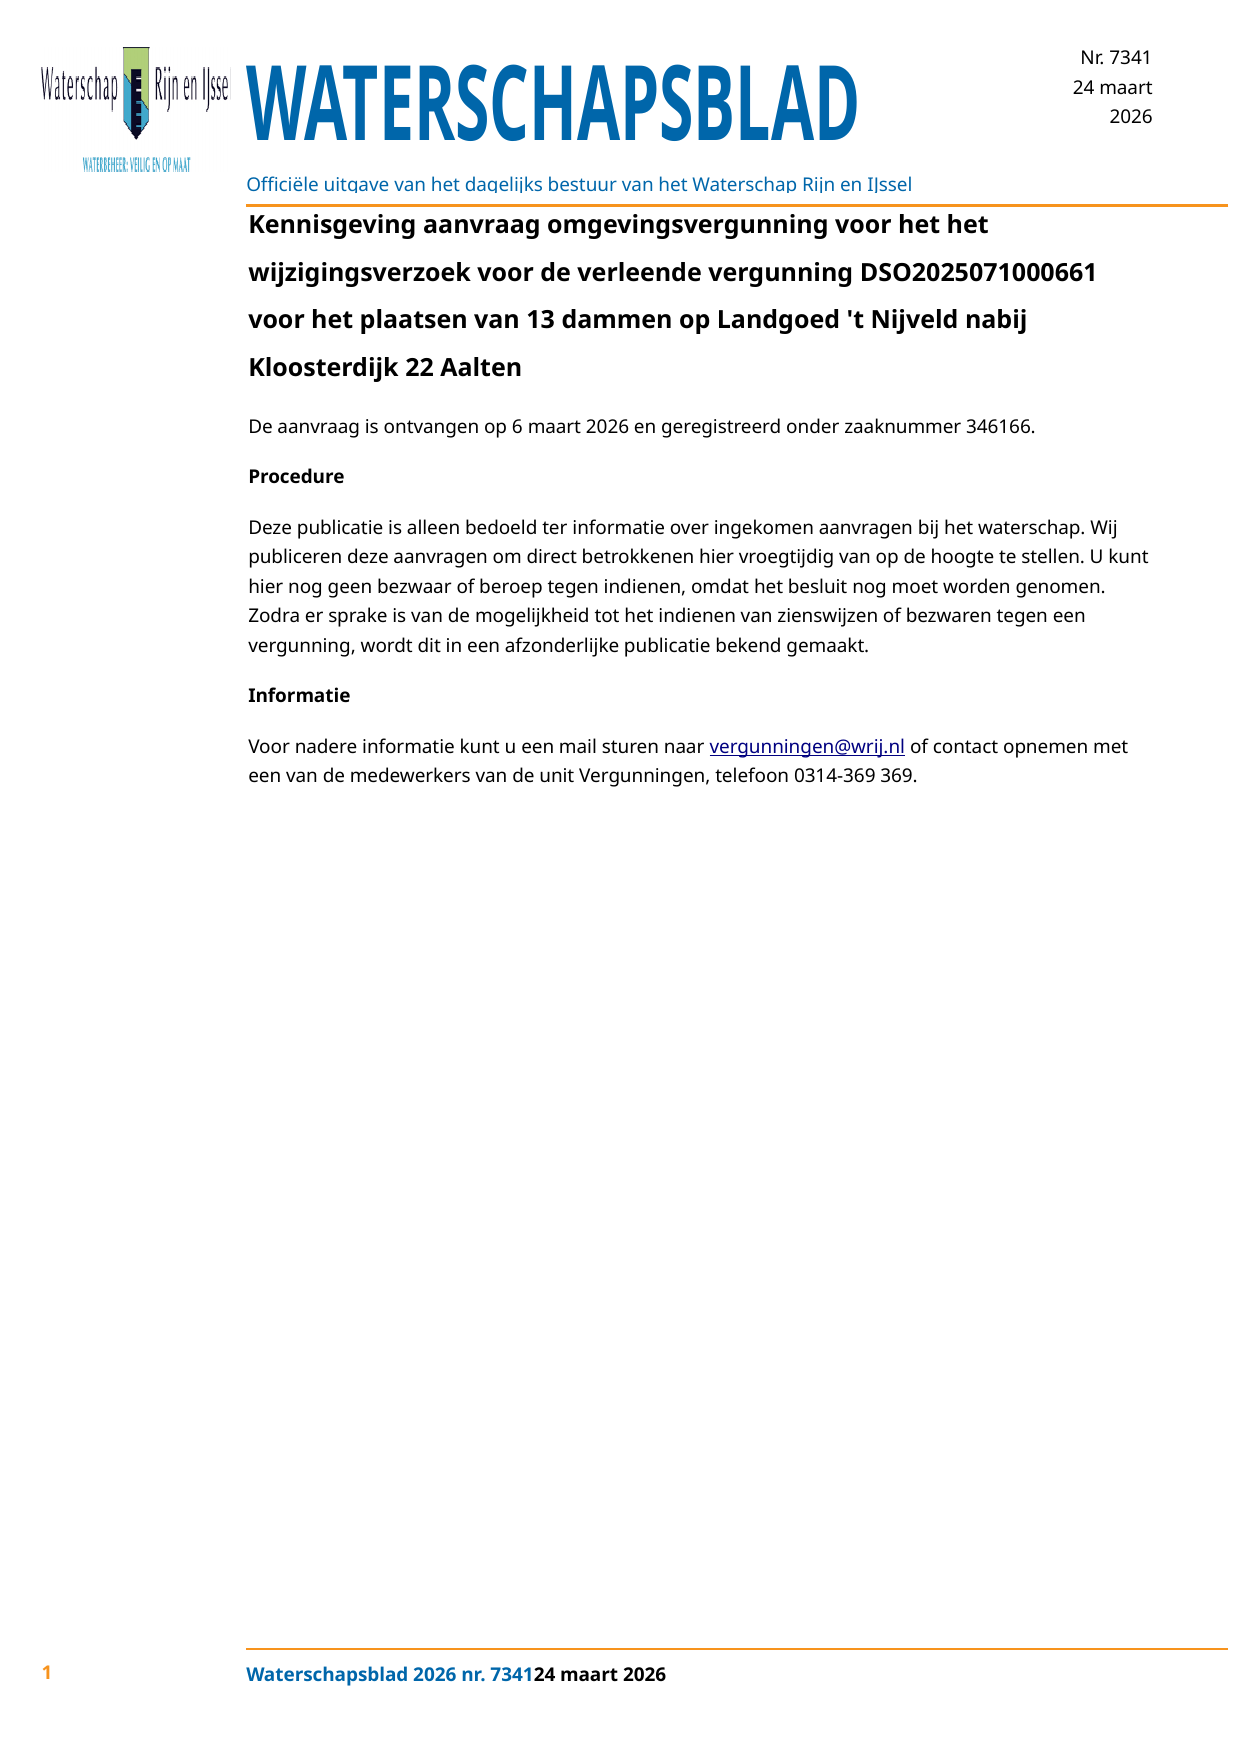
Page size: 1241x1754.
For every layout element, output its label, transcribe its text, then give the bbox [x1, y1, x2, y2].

text Deze publicatie is alleen bedoeld ter informatie over ingekomen aanvragen bij het waterschap. Wij publiceren deze aanvragen om direct betrokkenen hier vroegtijdig van op de hoogte te stellen. U kunt hier nog geen bezwaar of beroep tegen indienen, omdat het besluit nog moet worden genomen. Zodra er sprake is van de mogelijkheid tot het indienen van zienswijzen of bezwaren tegen een vergunning, wordt dit in een afzonderlijke publicatie bekend gemaakt. [248, 514, 1152, 658]
text Voor nadere informatie kunt u een mail sturen naar vergunningen@wrij.nl of contact opnemen met een van de medewerkers van de unit Vergunningen, telefoon 0314-369 369. [248, 733, 1152, 788]
text Procedure [248, 463, 1152, 489]
picture [41, 47, 231, 172]
text De aanvraag is ontvangen op 6 maart 2026 en geregistreerd onder zaaknummer 346166. [248, 413, 1152, 439]
text Informatie [248, 683, 1152, 708]
text Kennisgeving aanvraag omgevingsvergunning voor het het wijzigingsverzoek voor de verleende vergunning DSO2025071000661 voor het plaatsen van 13 dammen op Landgoed 't Nijveld nabij Kloosterdijk 22 Aalten [248, 207, 1152, 384]
